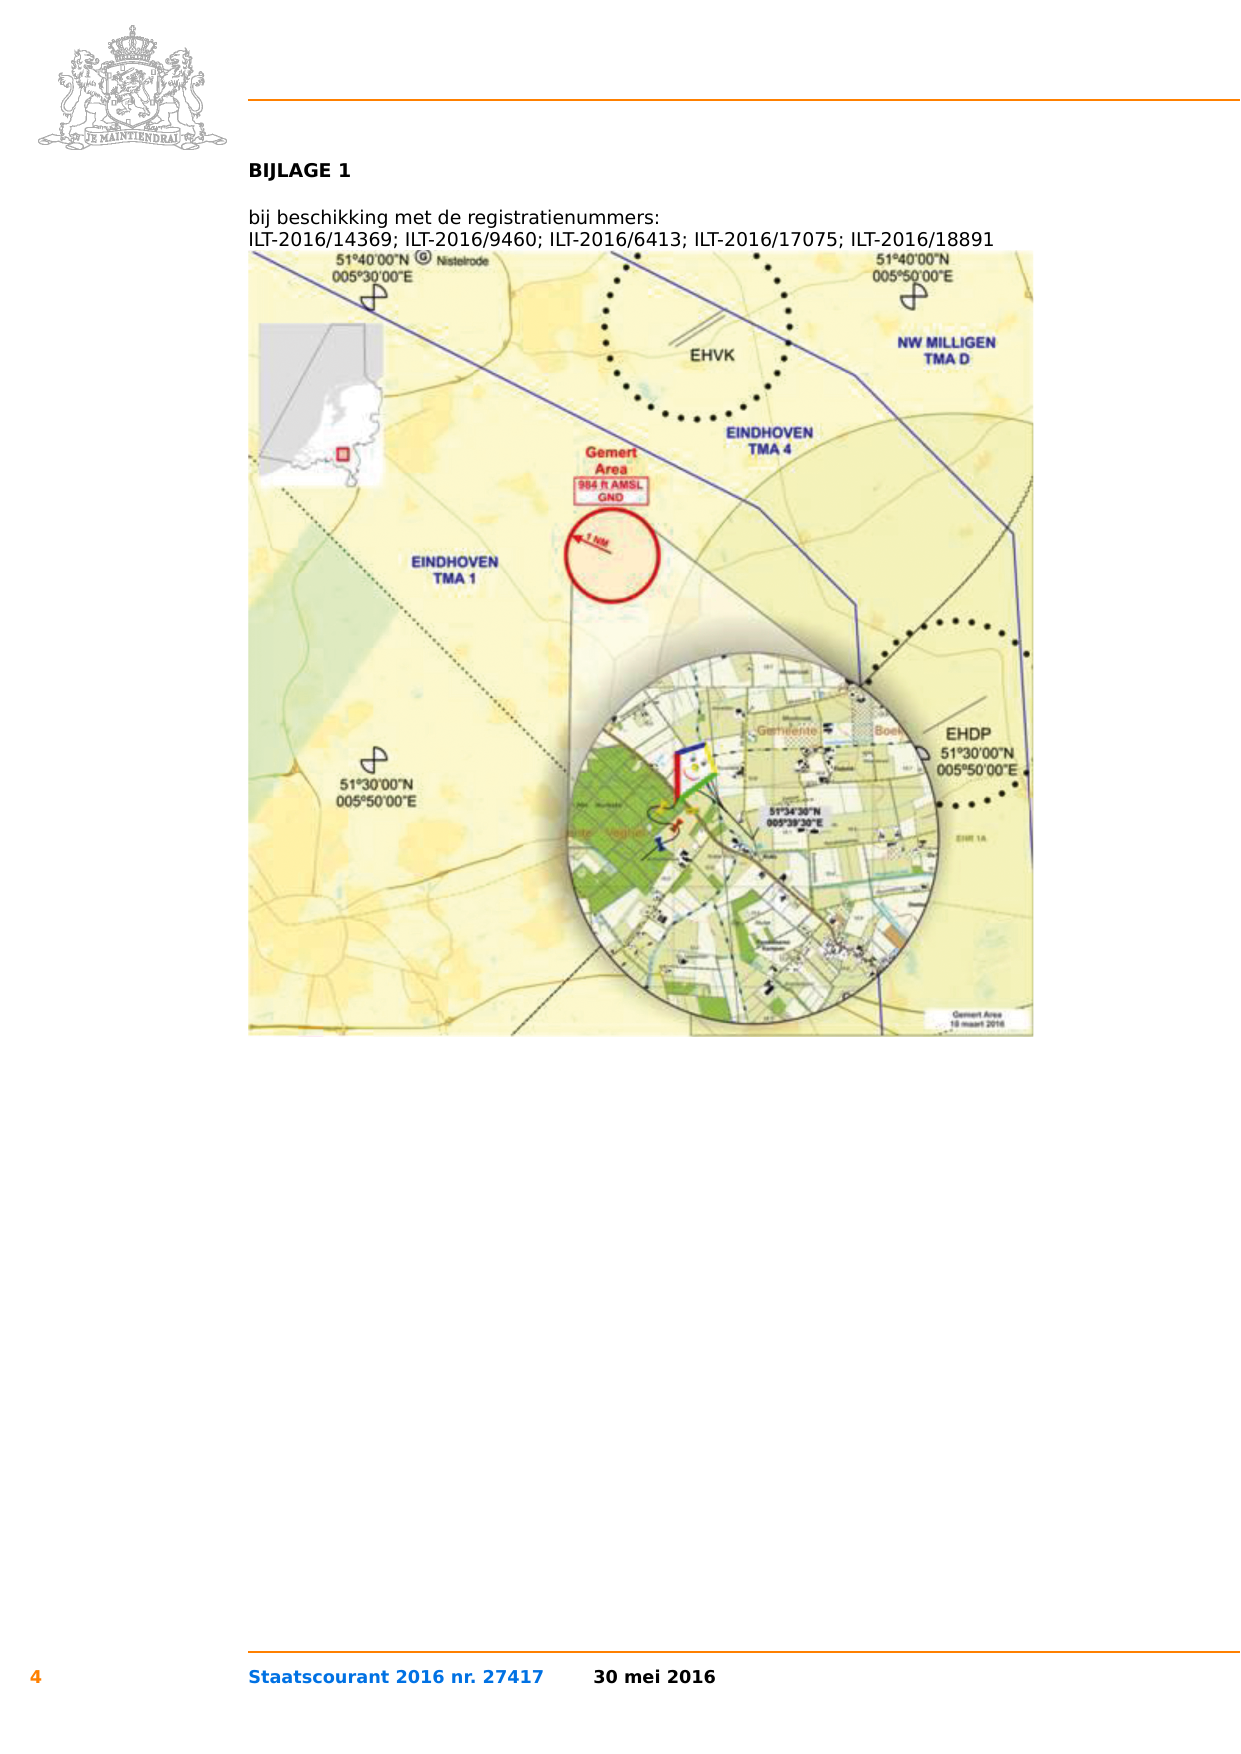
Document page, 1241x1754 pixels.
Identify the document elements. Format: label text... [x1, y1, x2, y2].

text ILT-2016/14369; ILT-2016/9460; ILT-2016/6413; ILT-2016/17075; ILT-2016/18891 [248, 229, 1163, 251]
picture [38, 25, 227, 150]
subtitle BIJLAGE 1 [248, 160, 1163, 182]
picture [248, 250, 1034, 1037]
text bij beschikking met de registratienummers: [248, 207, 1163, 229]
